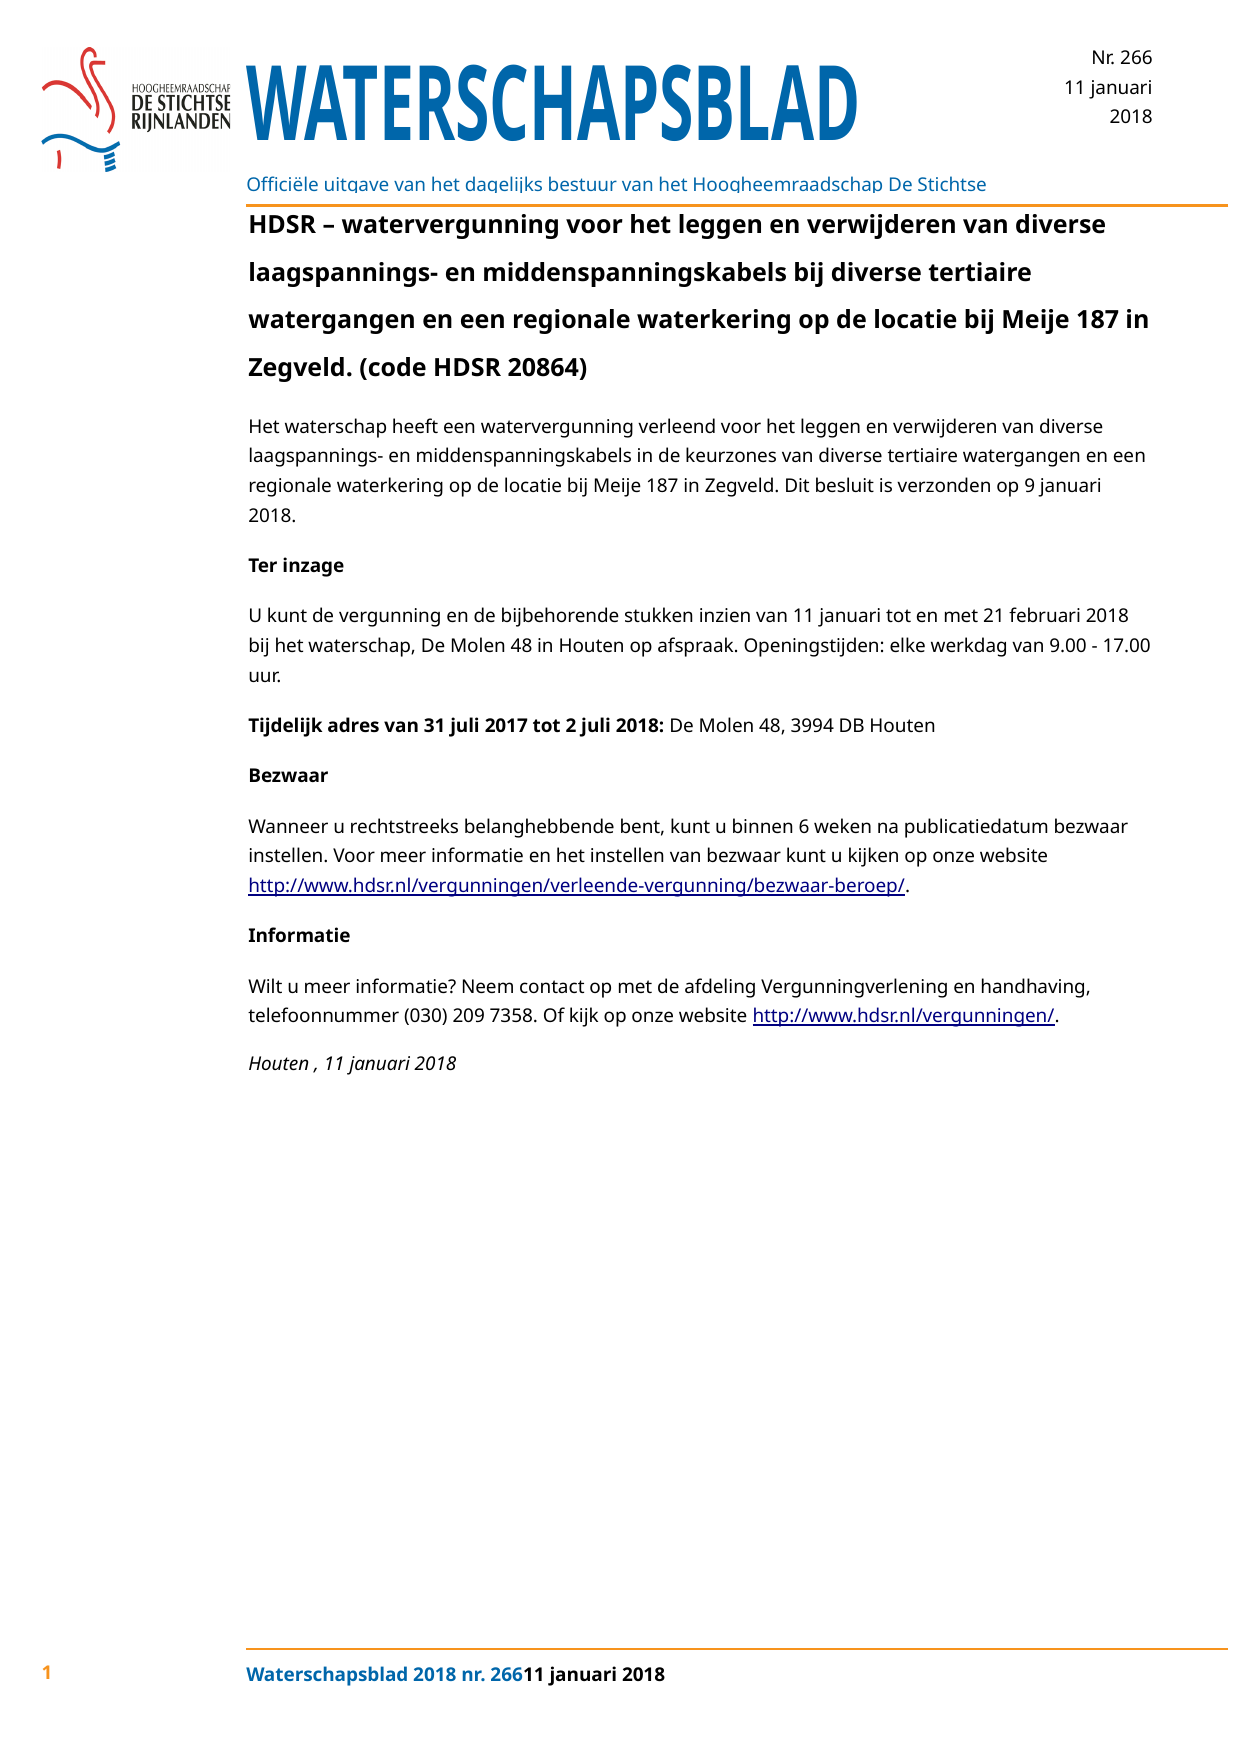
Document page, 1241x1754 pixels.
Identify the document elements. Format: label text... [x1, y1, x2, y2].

text HDSR – watervergunning voor het leggen en verwijderen van diverse laagspannings- en middenspanningskabels bij diverse tertiaire watergangen en een regionale waterkering op de locatie bij Meije 187 in Zegveld. (code HDSR 20864) [248, 207, 1152, 384]
text Bezwaar [248, 763, 1152, 788]
text Wanneer u rechtstreeks belanghebbende bent, kunt u binnen 6 weken na publicatiedatum bezwaar instellen. Voor meer informatie en het instellen van bezwaar kunt u kijken op onze website http://www.hdsr.nl/vergunningen/verleende-vergunning/bezwaar-beroep/. [248, 813, 1152, 898]
text Houten , 11 januari 2018 [248, 1051, 1152, 1076]
text U kunt de vergunning en de bijbehorende stukken inzien van 11 januari tot en met 21 februari 2018 bij het waterschap, De Molen 48 in Houten op afspraak. Openingstijden: elke werkdag van 9.00 - 17.00 uur. [248, 603, 1152, 688]
text Tijdelijk adres van 31 juli 2017 tot 2 juli 2018: De Molen 48, 3994 DB Houten [248, 712, 1152, 738]
text Wilt u meer informatie? Neem contact op met de afdeling Vergunningverlening en handhaving, telefoonnummer (030) 209 7358. Of kijk op onze website http://www.hdsr.nl/vergunningen/. [248, 973, 1152, 1028]
text Ter inzage [248, 552, 1152, 578]
text Informatie [248, 923, 1152, 948]
text Het waterschap heeft een watervergunning verleend voor het leggen en verwijderen van diverse laagspannings- en middenspanningskabels in de keurzones van diverse tertiaire watergangen en een regionale waterkering op de locatie bij Meije 187 in Zegveld. Dit besluit is verzonden op 9 januari 2018. [248, 413, 1152, 528]
picture [41, 47, 231, 172]
